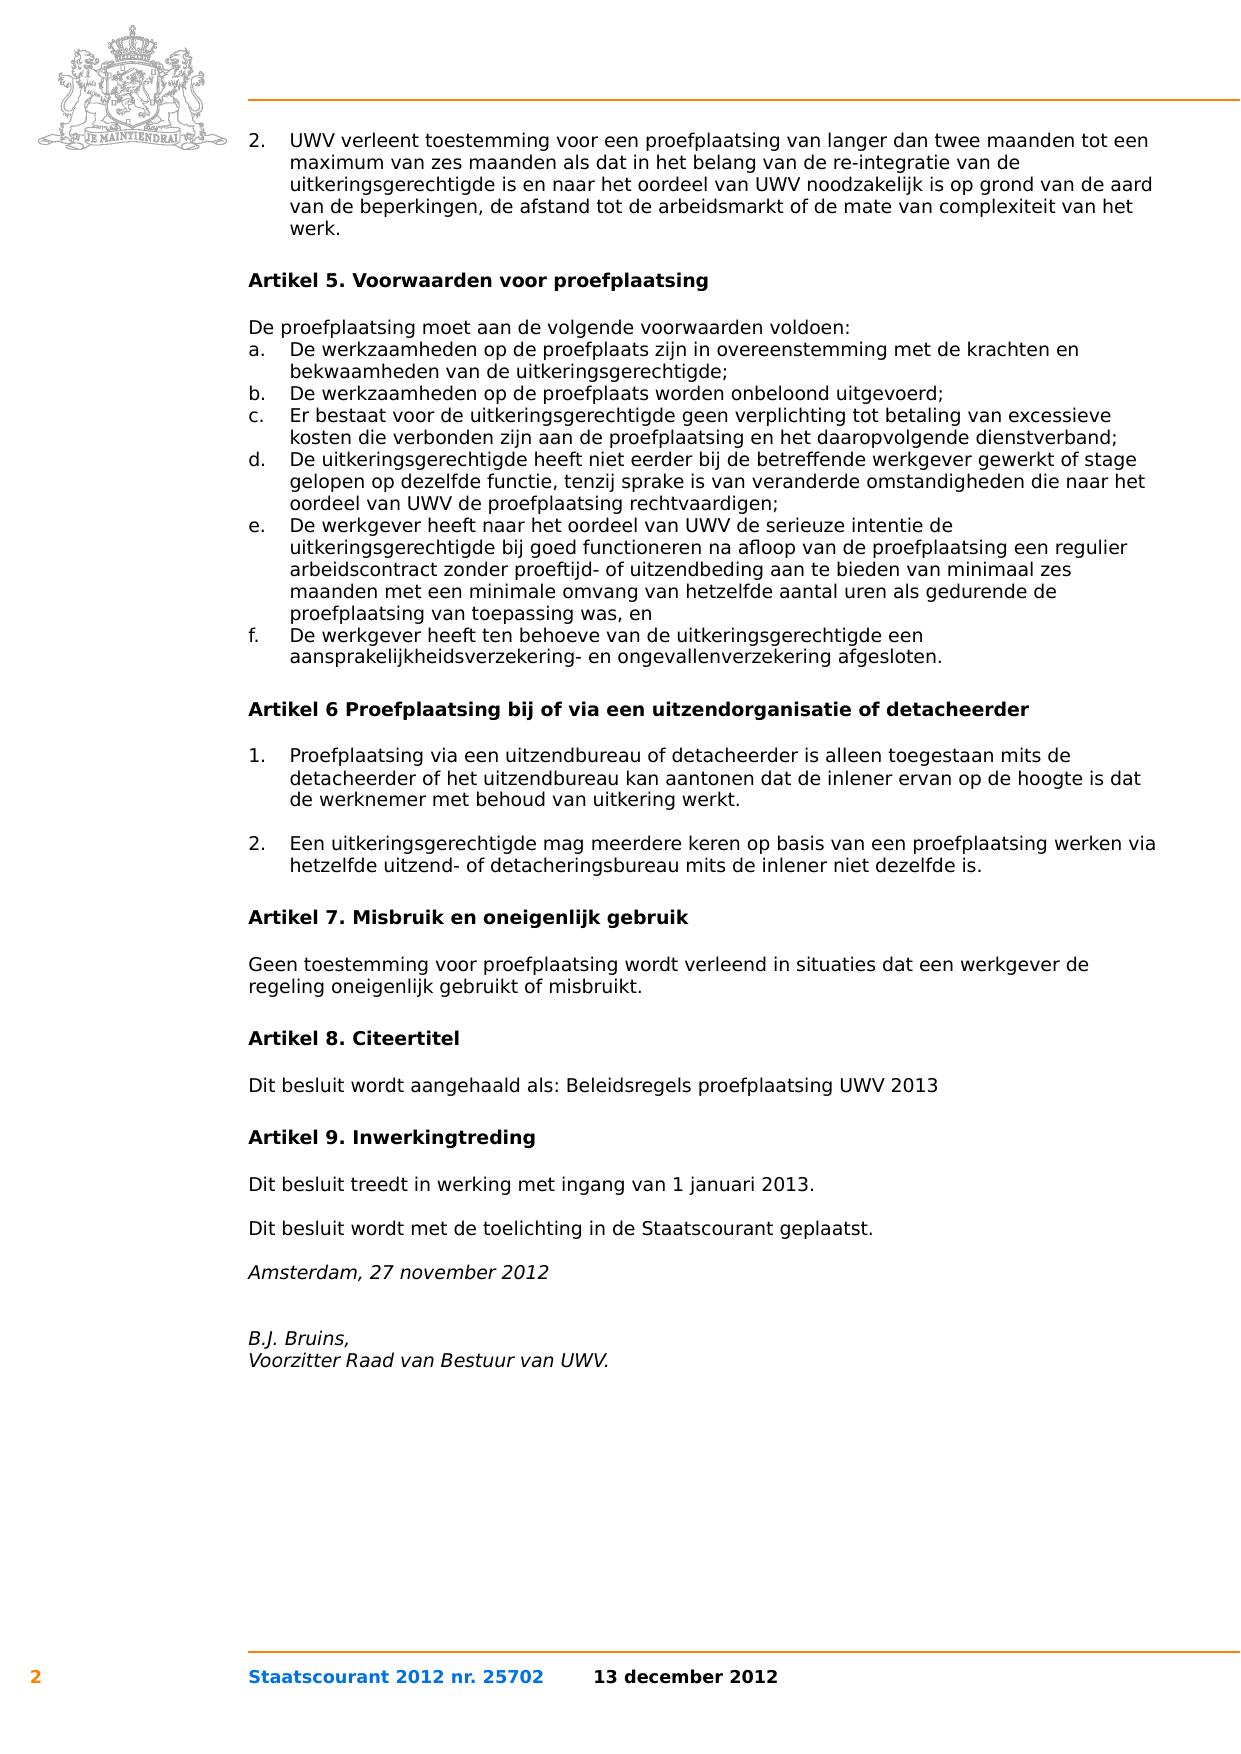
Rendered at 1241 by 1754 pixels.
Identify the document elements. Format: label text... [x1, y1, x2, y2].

text a. De werkzaamheden op de proefplaats zijn in overeenstemming met de krachten en bekwaamheden van de uitkeringsgerechtigde; [248, 339, 1163, 383]
text 2. Een uitkeringsgerechtigde mag meerdere keren op basis van een proefplaatsing werken via hetzelfde uitzend- of detacheringsbureau mits de inlener niet dezelfde is. [248, 833, 1163, 877]
text 1. Proefplaatsing via een uitzendbureau of detacheerder is alleen toegestaan mits de detacheerder of het uitzendbureau kan aantonen dat de inlener ervan op de hoogte is dat de werknemer met behoud van uitkering werkt. [248, 745, 1163, 811]
subtitle Artikel 7. Misbruik en oneigenlijk gebruik [248, 907, 1163, 929]
picture [38, 25, 227, 150]
text B.J. Bruins, Voorzitter Raad van Bestuur van UWV. [248, 1306, 1163, 1372]
text De proefplaatsing moet aan de volgende voorwaarden voldoen: [248, 317, 1163, 339]
text e. De werkgever heeft naar het oordeel van UWV de serieuze intentie de uitkeringsgerechtigde bij goed functioneren na afloop van de proefplaatsing een regulier arbeidscontract zonder proeftijd- of uitzendbeding aan te bieden van minimaal zes maanden met een minimale omvang van hetzelfde aantal uren als gedurende de proefplaatsing van toepassing was, en [248, 514, 1163, 624]
text Dit besluit wordt aangehaald als: Beleidsregels proefplaatsing UWV 2013 [248, 1075, 1163, 1097]
text f. De werkgever heeft ten behoeve van de uitkeringsgerechtigde een aansprakelijkheidsverzekering- en ongevallenverzekering afgesloten. [248, 624, 1163, 668]
subtitle Artikel 8. Citeertitel [248, 1028, 1163, 1050]
text c. Er bestaat voor de uitkeringsgerechtigde geen verplichting tot betaling van excessieve kosten die verbonden zijn aan de proefplaatsing en het daaropvolgende dienstverband; [248, 405, 1163, 449]
subtitle Artikel 5. Voorwaarden voor proefplaatsing [248, 270, 1163, 292]
subtitle Artikel 6 Proefplaatsing bij of via een uitzendorganisatie of detacheerder [248, 698, 1163, 720]
text b. De werkzaamheden op de proefplaats worden onbeloond uitgevoerd; [248, 383, 1163, 405]
subtitle Artikel 9. Inwerkingtreding [248, 1127, 1163, 1149]
text Dit besluit treedt in werking met ingang van 1 januari 2013. [248, 1174, 1163, 1196]
text Geen toestemming voor proefplaatsing wordt verleend in situaties dat een werkgever de regeling oneigenlijk gebruikt of misbruikt. [248, 954, 1163, 998]
text d. De uitkeringsgerechtigde heeft niet eerder bij de betreffende werkgever gewerkt of stage gelopen op dezelfde functie, tenzij sprake is van veranderde omstandigheden die naar het oordeel van UWV de proefplaatsing rechtvaardigen; [248, 449, 1163, 514]
text Amsterdam, 27 november 2012 [248, 1262, 1163, 1284]
text Dit besluit wordt met de toelichting in de Staatscourant geplaatst. [248, 1218, 1163, 1240]
text 2. UWV verleent toestemming voor een proefplaatsing van langer dan twee maanden tot een maximum van zes maanden als dat in het belang van de re-integratie van de uitkeringsgerechtigde is en naar het oordeel van UWV noodzakelijk is op grond van de aard van de beperkingen, de afstand tot de arbeidsmarkt of de mate van complexiteit van het werk. [248, 130, 1163, 240]
